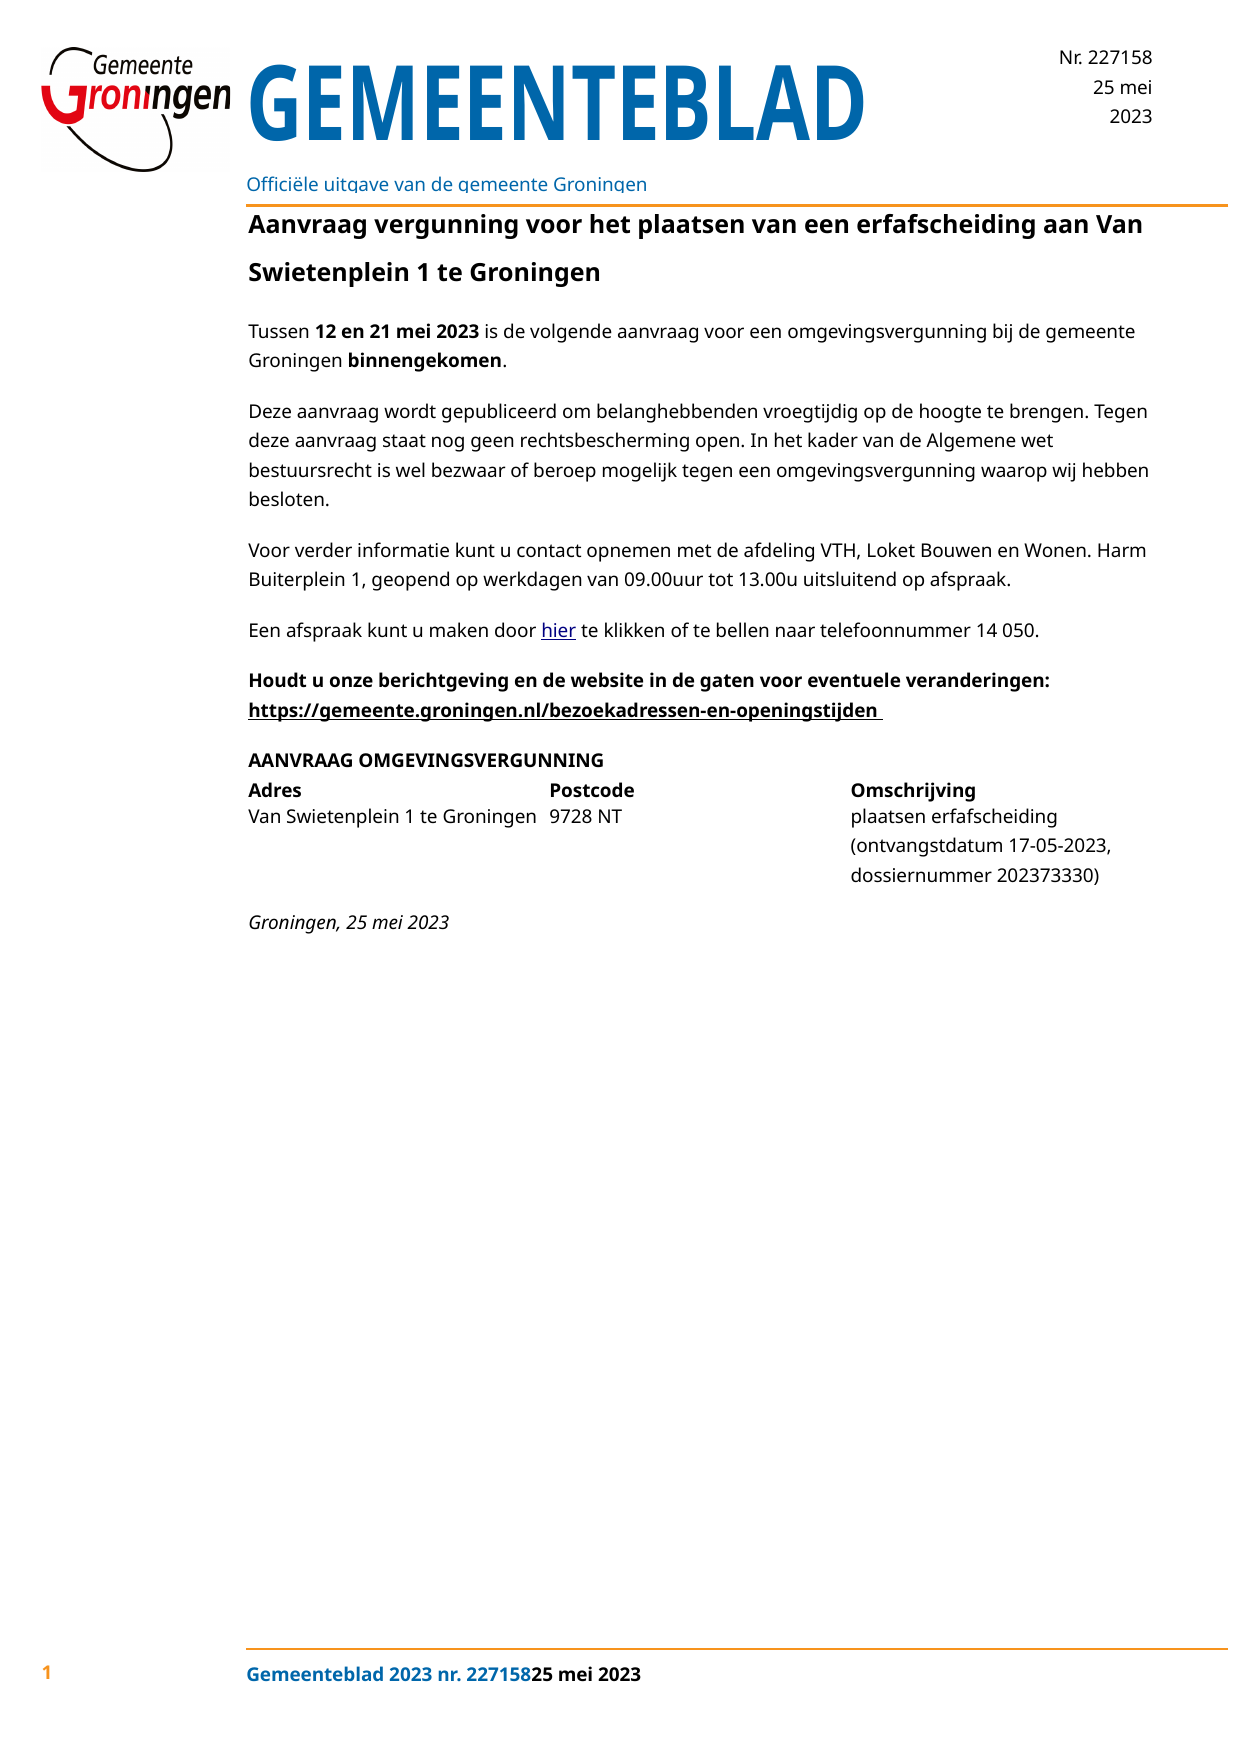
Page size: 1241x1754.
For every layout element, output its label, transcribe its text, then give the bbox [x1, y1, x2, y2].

table_header Adres [248, 777, 549, 803]
table_header Postcode [549, 777, 850, 803]
text Een afspraak kunt u maken door hier te klikken of te bellen naar telefoonnummer 14 050. [248, 617, 1152, 643]
text Voor verder informatie kunt u contact opnemen met de afdeling VTH, Loket Bouwen en Wonen. Harm Buiterplein 1, geopend op werkdagen van 09.00uur tot 13.00u uitsluitend op afspraak. [248, 537, 1152, 592]
text AANVRAAG OMGEVINGSVERGUNNING [248, 747, 1152, 773]
text Deze aanvraag wordt gepubliceerd om belanghebbenden vroegtijdig op de hoogte te brengen. Tegen deze aanvraag staat nog geen rechtsbescherming open. In het kader van de Algemene wet bestuursrecht is wel bezwaar of beroep mogelijk tegen een omgevingsvergunning waarop wij hebben besloten. [248, 398, 1152, 512]
table_header Omschrijving [850, 777, 1152, 803]
table_cell 9728 NT [549, 803, 850, 888]
text Tussen 12 en 21 mei 2023 is de volgende aanvraag voor een omgevingsvergunning bij de gemeente Groningen binnengekomen. [248, 318, 1152, 373]
text Groningen, 25 mei 2023 [248, 909, 1152, 935]
text Houdt u onze berichtgeving en de website in de gaten voor eventuele veranderingen: https://gemeente.groningen.nl/bezoekadressen-en-openingstijden [248, 667, 1152, 723]
table_cell Van Swietenplein 1 te Groningen [248, 803, 549, 888]
text Aanvraag vergunning voor het plaatsen van een erfafscheiding aan Van Swietenplein 1 te Groningen [248, 207, 1152, 288]
table_cell plaatsen erfafscheiding (ontvangstdatum 17-05-2023, dossiernummer 202373330) [850, 803, 1152, 888]
picture [41, 47, 231, 172]
